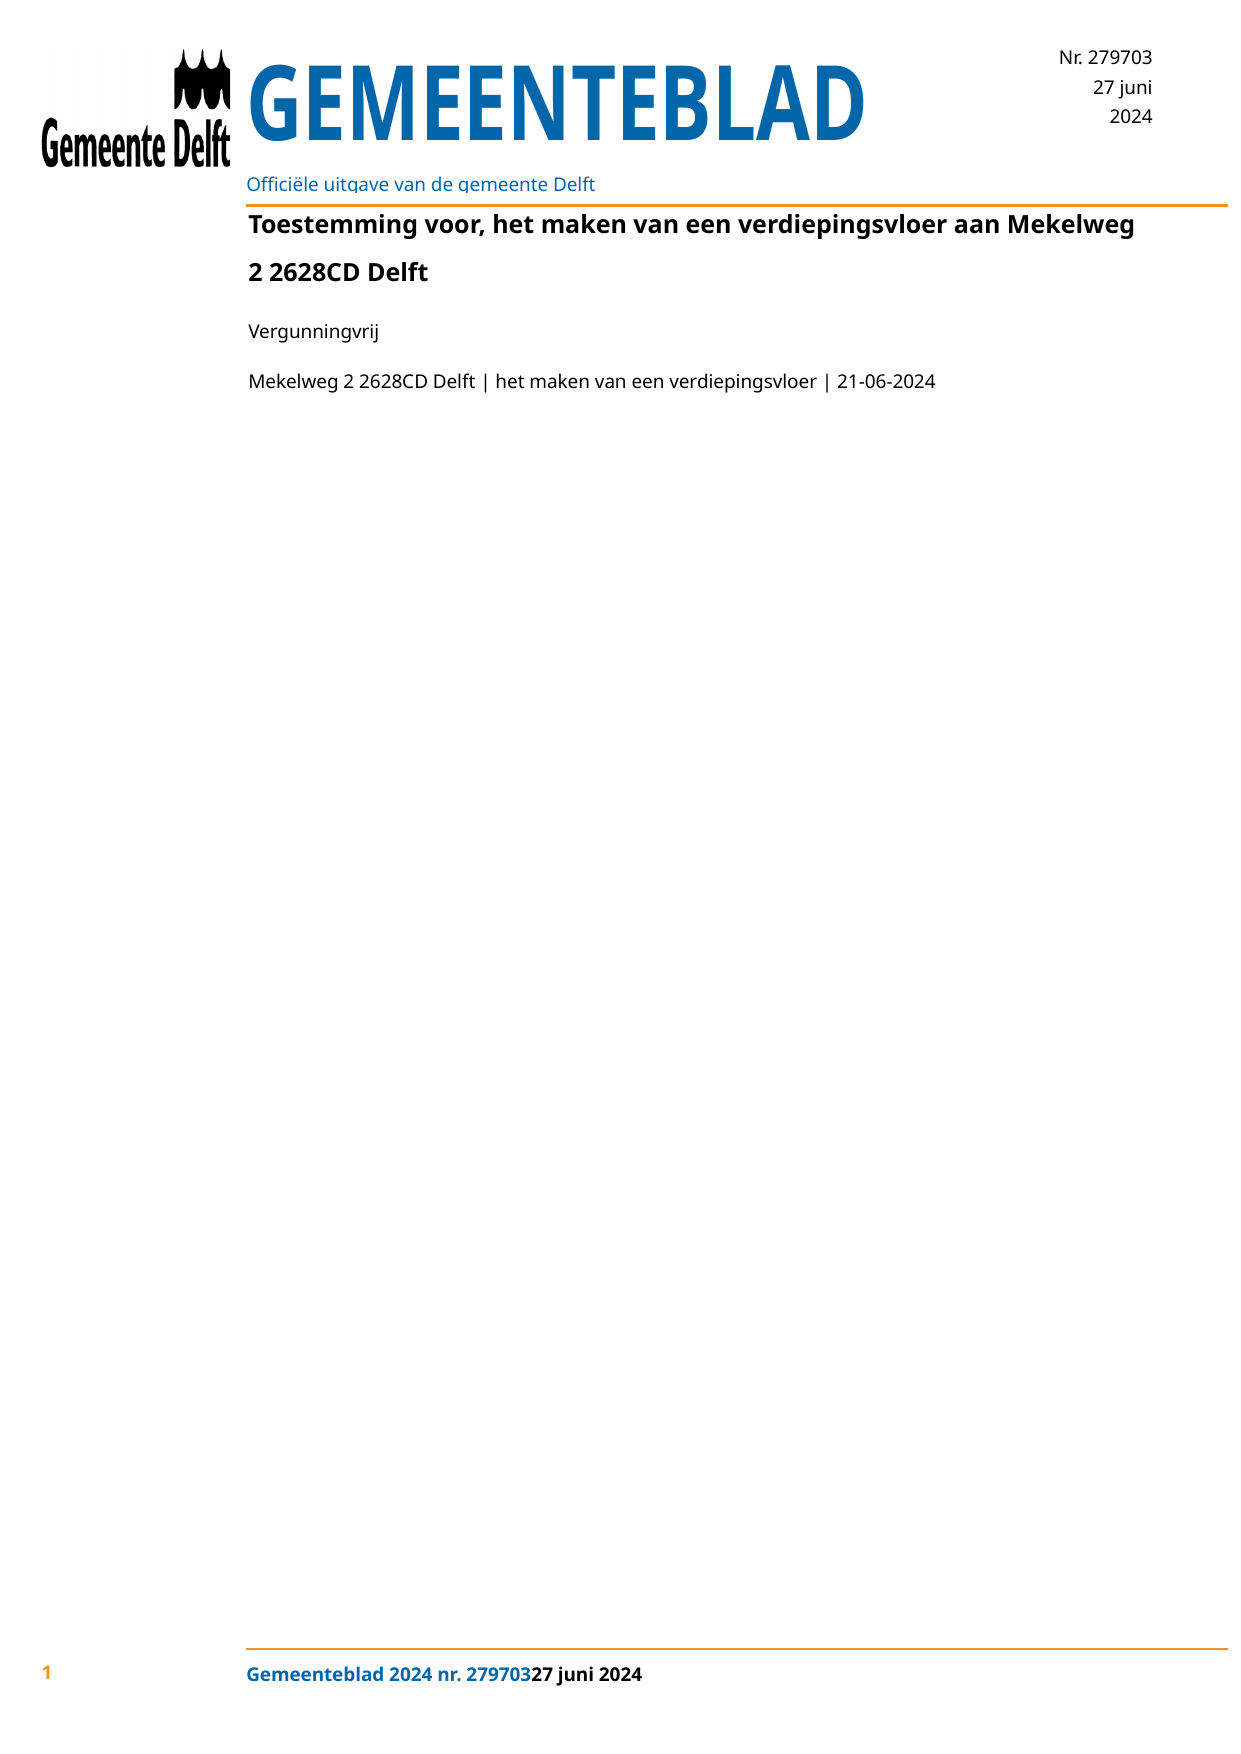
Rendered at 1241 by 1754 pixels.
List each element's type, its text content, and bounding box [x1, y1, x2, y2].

text Mekelweg 2 2628CD Delft | het maken van een verdiepingsvloer | 21-06-2024 [248, 368, 1152, 394]
text Toestemming voor, het maken van een verdiepingsvloer aan Mekelweg 2 2628CD Delft [248, 207, 1152, 288]
text Vergunningvrij [248, 318, 1152, 344]
picture [41, 47, 231, 172]
